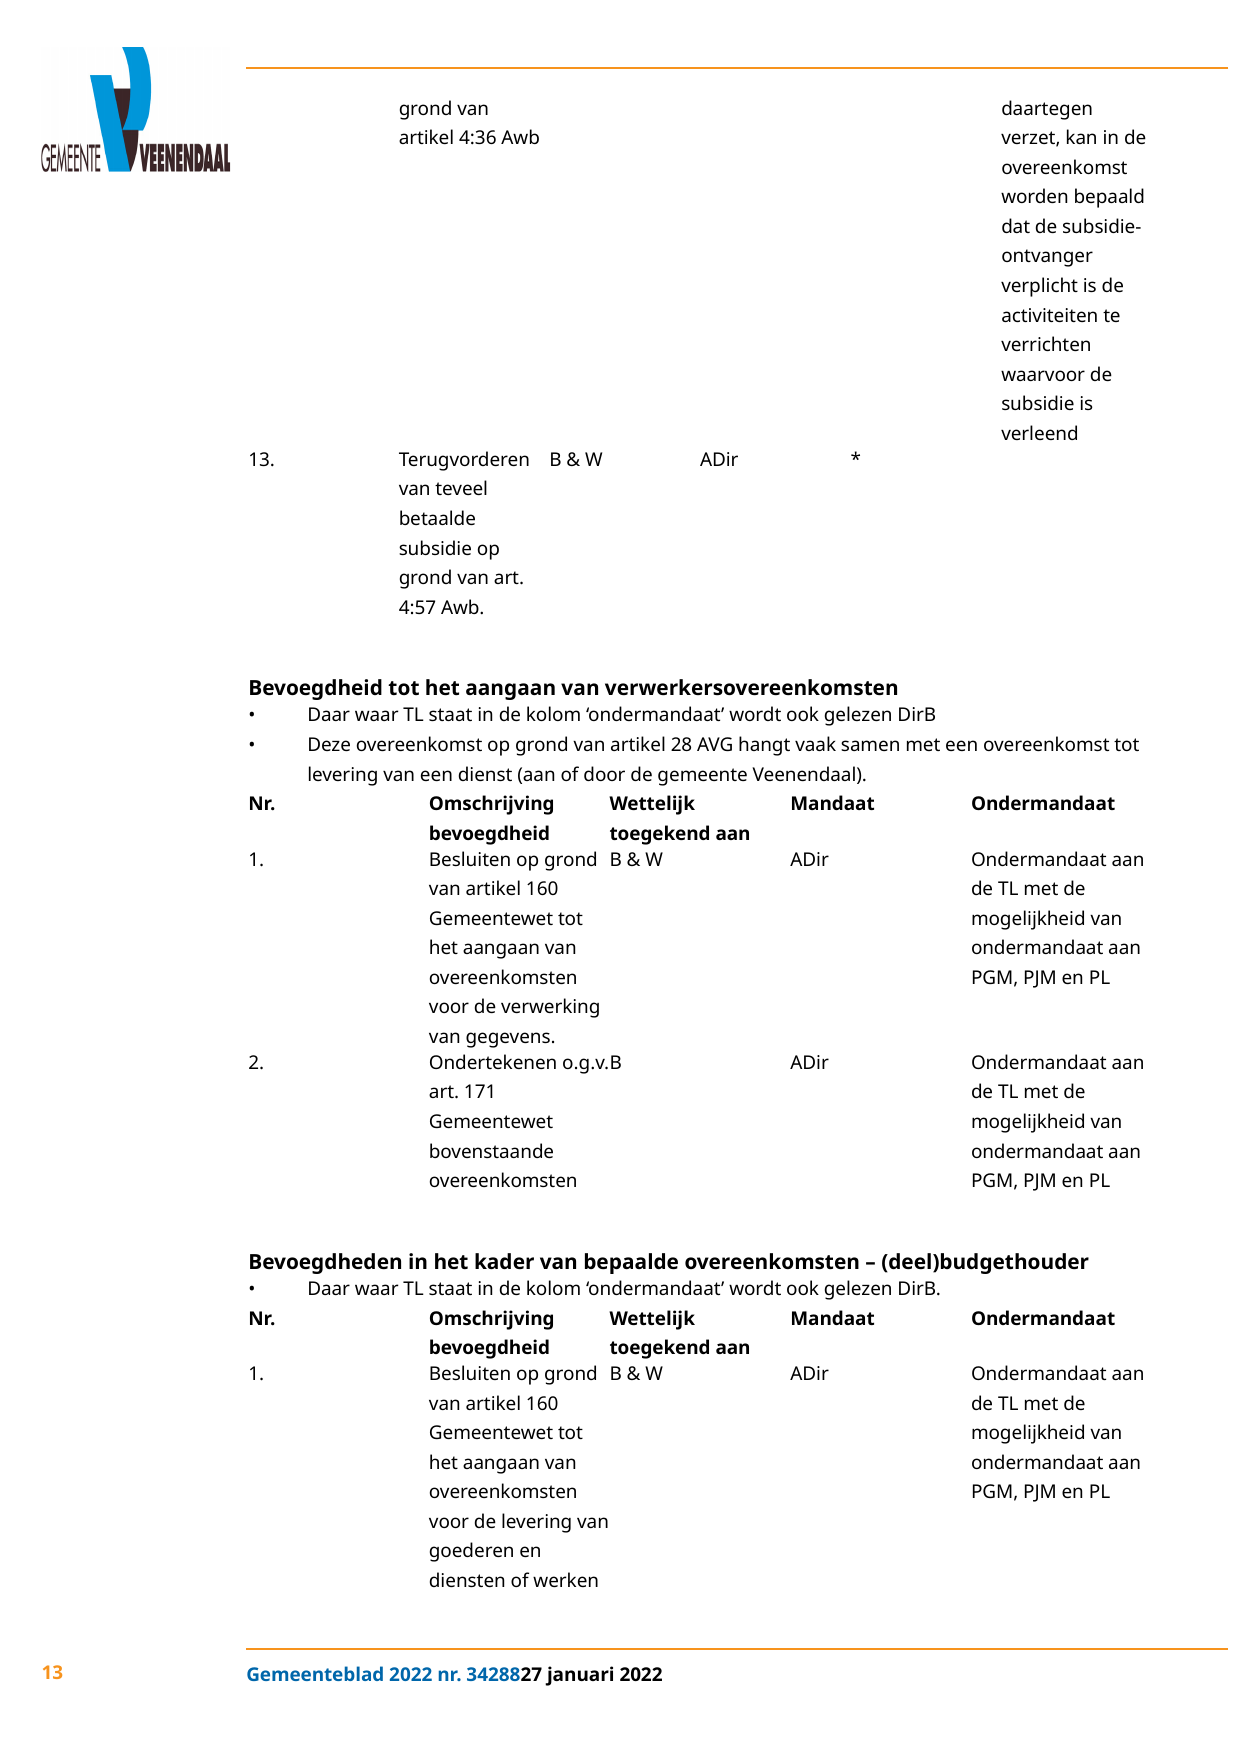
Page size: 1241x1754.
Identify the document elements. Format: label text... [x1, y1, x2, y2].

table_header Wettelijk toegekend aan [609, 1305, 790, 1360]
table_cell Ondermandaat aan de TL met de mogelijkheid van ondermandaat aan PGM, PJM en PL [971, 1360, 1152, 1593]
table_header Ondermandaat [971, 1305, 1152, 1360]
table_header Mandaat [790, 791, 971, 846]
text Bevoegdheden in het kader van bepaalde overeenkomsten – (deel)budgethouder [248, 1247, 1152, 1275]
table_cell 13. [248, 446, 398, 619]
table_header Ondermandaat [971, 791, 1152, 846]
table_cell Besluiten op grond van artikel 160 Gemeentewet tot het aangaan van overeenkomsten voor de levering van goederen en diensten of werken [429, 1360, 609, 1593]
list Daar waar TL staat in de kolom ‘ondermandaat’ wordt ook gelezen DirB [248, 702, 1152, 727]
table_header Mandaat [790, 1305, 971, 1360]
table_cell ADir [700, 446, 850, 619]
table_cell ADir [790, 1360, 971, 1593]
table_header Wettelijk toegekend aan [609, 791, 790, 846]
table_cell 2. [248, 1049, 429, 1193]
picture [123, 47, 231, 172]
text Bevoegdheid tot het aangaan van verwerkersovereenkomsten [248, 673, 1152, 702]
list Daar waar TL staat in de kolom ‘ondermandaat’ wordt ook gelezen DirB. [248, 1275, 1152, 1301]
table_cell 1. [248, 1360, 429, 1593]
table_cell [700, 95, 850, 446]
table_header Omschrijving bevoegdheid [429, 1305, 609, 1360]
table_cell ADir [790, 1049, 971, 1193]
table_cell [248, 95, 398, 446]
table_cell Ondermandaat aan de TL met de mogelijkheid van ondermandaat aan PGM, PJM en PL [971, 846, 1152, 1049]
table_cell * [850, 446, 1001, 619]
table_cell B & W [609, 846, 790, 1049]
table_header Nr. [248, 791, 429, 846]
table_cell Besluiten op grond van artikel 160 Gemeentewet tot het aangaan van overeenkomsten voor de verwerking van gegevens. [429, 846, 609, 1049]
table_cell Ondertekenen o.g.v. art. 171 Gemeentewet bovenstaande overeenkomsten [429, 1049, 609, 1193]
table_header Omschrijving bevoegdheid [429, 791, 609, 846]
table_cell [549, 95, 700, 446]
table_cell ADir [790, 846, 971, 1049]
table_cell [850, 95, 1001, 446]
table_cell Ondermandaat aan de TL met de mogelijkheid van ondermandaat aan PGM, PJM en PL [971, 1049, 1152, 1193]
table_cell [1001, 446, 1152, 619]
table_cell B & W [549, 446, 700, 619]
table_cell grond van artikel 4:36 Awb [399, 95, 549, 446]
table_cell B & W [609, 1360, 790, 1593]
table_cell B [609, 1049, 790, 1193]
table_cell Terugvorderen van teveel betaalde subsidie op grond van art. 4:57 Awb. [399, 446, 549, 619]
table_cell daartegen verzet, kan in de overeenkomst worden bepaald dat de subsidie-ontvanger verplicht is de activiteiten te verrichten waarvoor de subsidie is verleend [1001, 95, 1152, 446]
table_cell 1. [248, 846, 429, 1049]
list Deze overeenkomst op grond van artikel 28 AVG hangt vaak samen met een overeenkomst tot levering van een dienst (aan of door de gemeente Veenendaal). [248, 731, 1152, 787]
picture [41, 47, 130, 172]
table_header Nr. [248, 1305, 429, 1360]
